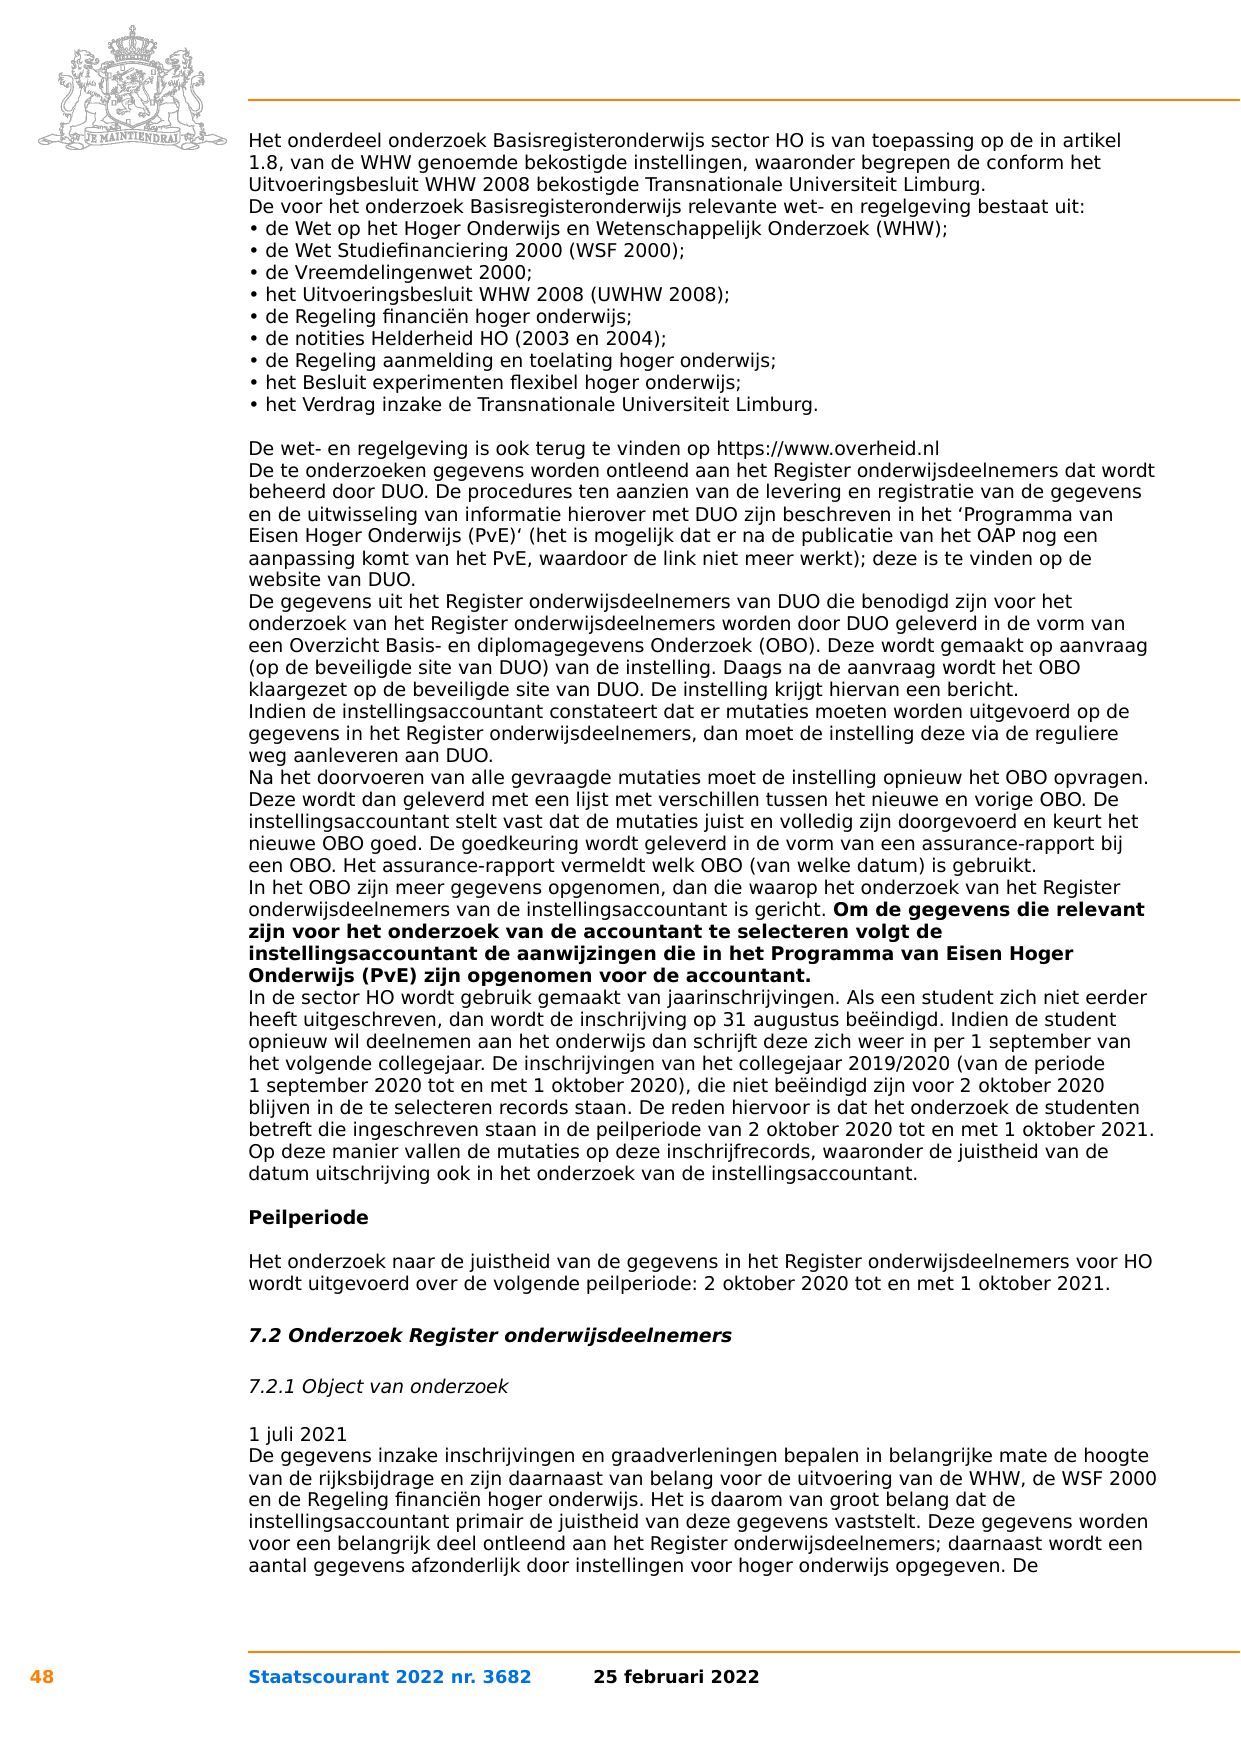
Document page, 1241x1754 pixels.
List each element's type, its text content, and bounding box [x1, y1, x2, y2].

subtitle 7.2.1 Object van onderzoek [248, 1376, 1163, 1398]
text • de Regeling aanmelding en toelating hoger onderwijs; [248, 350, 1163, 372]
text • de Regeling financiën hoger onderwijs; [248, 306, 1163, 328]
text De wet- en regelgeving is ook terug te vinden op https://www.overheid.nl [248, 437, 1163, 459]
text • de Wet op het Hoger Onderwijs en Wetenschappelijk Onderzoek (WHW); [248, 218, 1163, 240]
text • het Verdrag inzake de Transnationale Universiteit Limburg. [248, 394, 1163, 416]
text De gegevens inzake inschrijvingen en graadverleningen bepalen in belangrijke mate de hoogte van de rijksbijdrage en zijn daarnaast van belang voor de uitvoering van de WHW, de WSF 2000 en de Regeling financiën hoger onderwijs. Het is daarom van groot belang dat de instellingsaccountant primair de juistheid van deze gegevens vaststelt. Deze gegevens worden voor een belangrijk deel ontleend aan het Register onderwijsdeelnemers; daarnaast wordt een aantal gegevens afzonderlijk door instellingen voor hoger onderwijs opgegeven. De [248, 1445, 1163, 1577]
text • het Besluit experimenten flexibel hoger onderwijs; [248, 372, 1163, 394]
text In het OBO zijn meer gegevens opgenomen, dan die waarop het onderzoek van het Register onderwijsdeelnemers van de instellingsaccountant is gericht. Om de gegevens die relevant zijn voor het onderzoek van de accountant te selecteren volgt de instellingsaccountant de aanwijzingen die in het Programma van Eisen Hoger Onderwijs (PvE) zijn opgenomen voor de accountant. [248, 877, 1163, 987]
picture [38, 25, 227, 150]
text Het onderdeel onderzoek Basisregisteronderwijs sector HO is van toepassing op de in artikel 1.8, van de WHW genoemde bekostigde instellingen, waaronder begrepen de conform het Uitvoeringsbesluit WHW 2008 bekostigde Transnationale Universiteit Limburg. [248, 130, 1163, 196]
text De te onderzoeken gegevens worden ontleend aan het Register onderwijsdeelnemers dat wordt beheerd door DUO. De procedures ten aanzien van de levering en registratie van de gegevens en de uitwisseling van informatie hierover met DUO zijn beschreven in het ‘Programma van Eisen Hoger Onderwijs (PvE)‘ (het is mogelijk dat er na de publicatie van het OAP nog een aanpassing komt van het PvE, waardoor de link niet meer werkt); deze is te vinden op de website van DUO. [248, 459, 1163, 591]
text Indien de instellingsaccountant constateert dat er mutaties moeten worden uitgevoerd op de gegevens in het Register onderwijsdeelnemers, dan moet de instelling deze via de reguliere weg aanleveren aan DUO. [248, 701, 1163, 767]
text Het onderzoek naar de juistheid van de gegevens in het Register onderwijsdeelnemers voor HO wordt uitgevoerd over de volgende peilperiode: 2 oktober 2020 tot en met 1 oktober 2021. [248, 1251, 1163, 1294]
text De voor het onderzoek Basisregisteronderwijs relevante wet- en regelgeving bestaat uit: [248, 196, 1163, 218]
text In de sector HO wordt gebruik gemaakt van jaarinschrijvingen. Als een student zich niet eerder heeft uitgeschreven, dan wordt de inschrijving op 31 augustus beëindigd. Indien de student opnieuw wil deelnemen aan het onderwijs dan schrijft deze zich weer in per 1 september van het volgende collegejaar. De inschrijvingen van het collegejaar 2019/2020 (van de periode 1 september 2020 tot en met 1 oktober 2020), die niet beëindigd zijn voor 2 oktober 2020 blijven in de te selecteren records staan. De reden hiervoor is dat het onderzoek de studenten betreft die ingeschreven staan in de peilperiode van 2 oktober 2020 tot en met 1 oktober 2021. Op deze manier vallen de mutaties op deze inschrijfrecords, waaronder de juistheid van de datum uitschrijving ook in het onderzoek van de instellingsaccountant. [248, 987, 1163, 1185]
text 1 juli 2021 [248, 1423, 1163, 1445]
text • de Vreemdelingenwet 2000; [248, 262, 1163, 284]
subtitle Peilperiode [248, 1207, 1163, 1229]
text • de Wet Studiefinanciering 2000 (WSF 2000); [248, 240, 1163, 262]
text Na het doorvoeren van alle gevraagde mutaties moet de instelling opnieuw het OBO opvragen. Deze wordt dan geleverd met een lijst met verschillen tussen het nieuwe en vorige OBO. De instellingsaccountant stelt vast dat de mutaties juist en volledig zijn doorgevoerd en keurt het nieuwe OBO goed. De goedkeuring wordt geleverd in de vorm van een assurance-rapport bij een OBO. Het assurance-rapport vermeldt welk OBO (van welke datum) is gebruikt. [248, 767, 1163, 877]
text • het Uitvoeringsbesluit WHW 2008 (UWHW 2008); [248, 284, 1163, 306]
text • de notities Helderheid HO (2003 en 2004); [248, 328, 1163, 350]
subtitle 7.2 Onderzoek Register onderwijsdeelnemers [248, 1324, 1163, 1346]
text De gegevens uit het Register onderwijsdeelnemers van DUO die benodigd zijn voor het onderzoek van het Register onderwijsdeelnemers worden door DUO geleverd in de vorm van een Overzicht Basis- en diplomagegevens Onderzoek (OBO). Deze wordt gemaakt op aanvraag (op de beveiligde site van DUO) van de instelling. Daags na de aanvraag wordt het OBO klaargezet op de beveiligde site van DUO. De instelling krijgt hiervan een bericht. [248, 591, 1163, 701]
